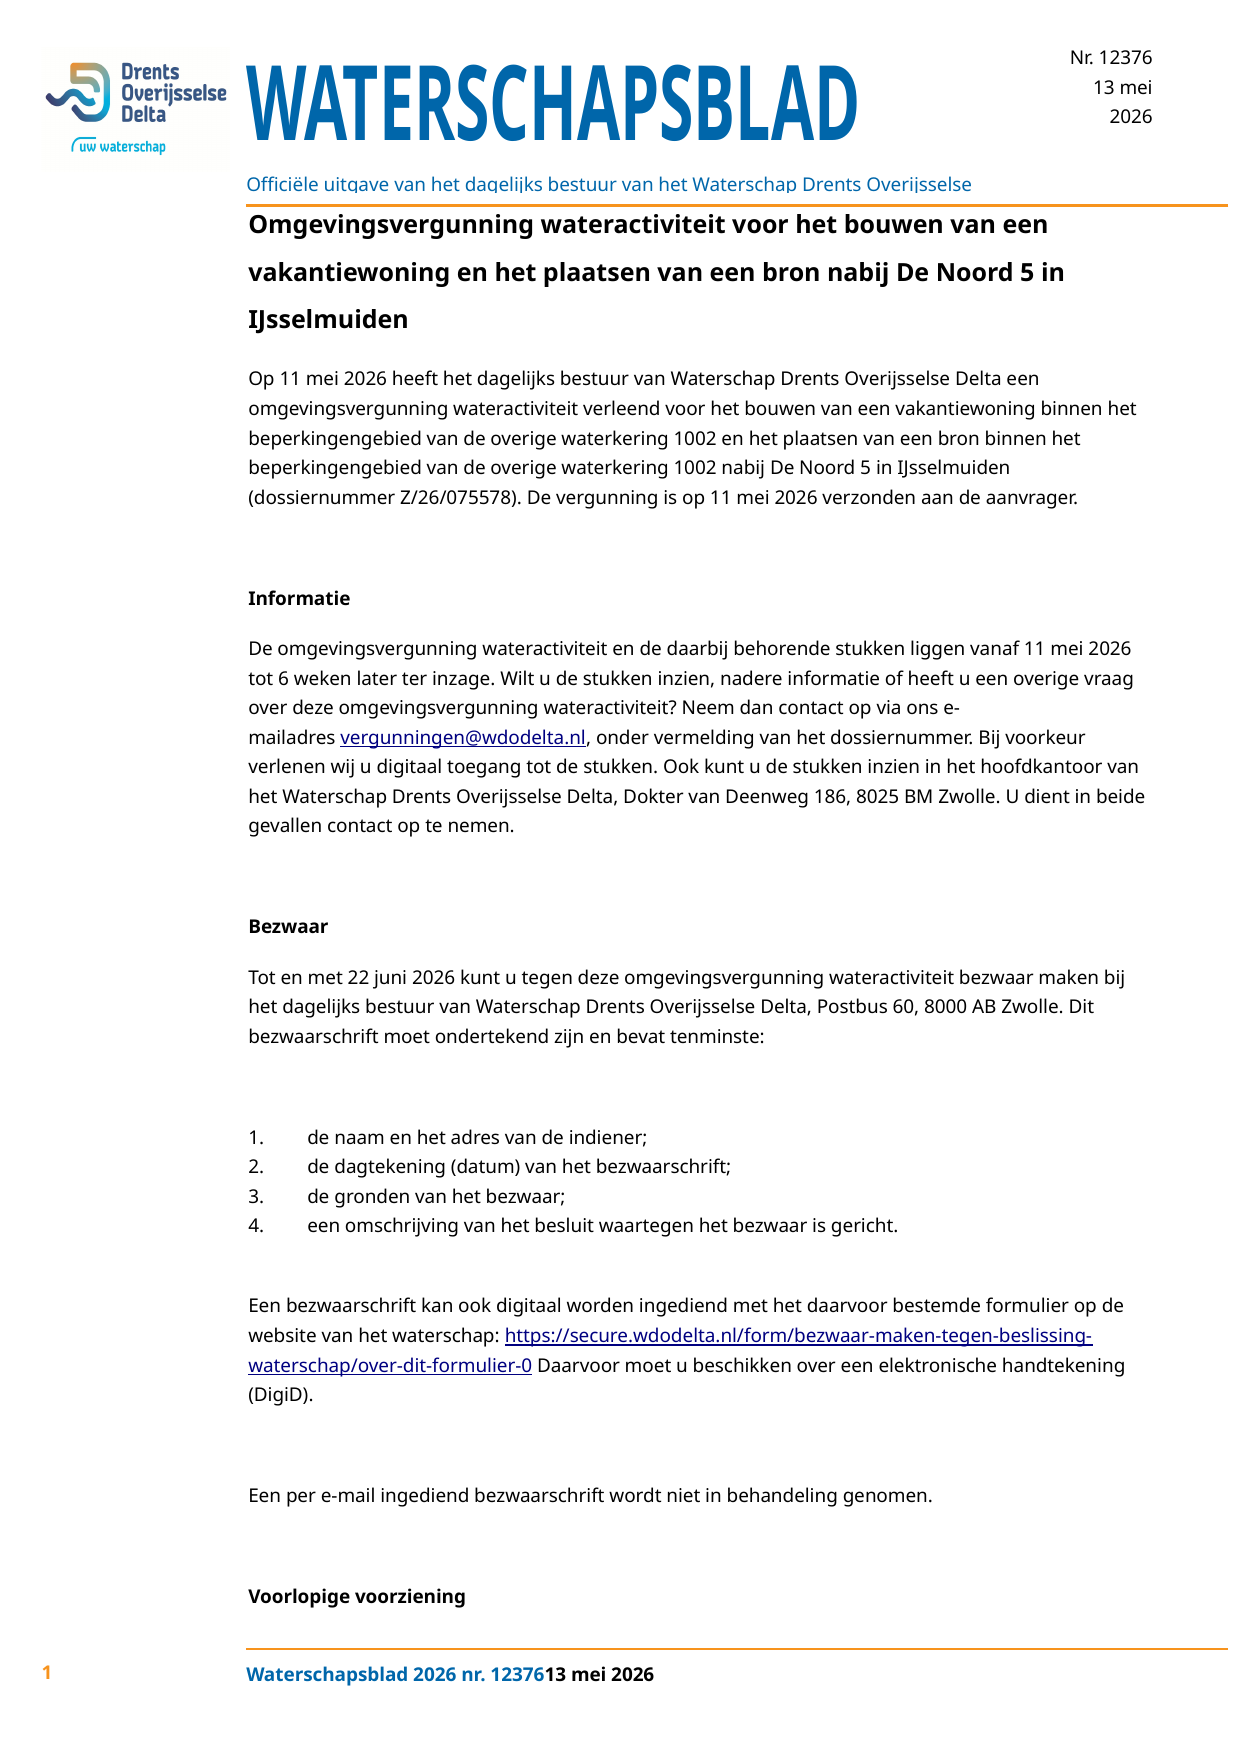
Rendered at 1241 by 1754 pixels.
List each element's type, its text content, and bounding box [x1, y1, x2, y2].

picture [41, 47, 231, 172]
text De omgevingsvergunning wateractiviteit en de daarbij behorende stukken liggen vanaf 11 mei 2026 tot 6 weken later ter inzage. Wilt u de stukken inzien, nadere informatie of heeft u een overige vraag over deze omgevingsvergunning wateractiviteit? Neem dan contact op via ons e-mailadres vergunningen@wdodelta.nl, onder vermelding van het dossiernummer. Bij voorkeur verlenen wij u digitaal toegang tot de stukken. Ook kunt u de stukken inzien in het hoofdkantoor van het Waterschap Drents Overijsselse Delta, Dokter van Deenweg 186, 8025 BM Zwolle. U dient in beide gevallen contact op te nemen. [248, 635, 1152, 838]
list de gronden van het bezwaar; [248, 1183, 1152, 1209]
text Bezwaar [248, 913, 1152, 939]
list de naam en het adres van de indiener; [248, 1124, 1152, 1149]
list een omschrijving van het besluit waartegen het bezwaar is gericht. [248, 1213, 1152, 1238]
list de dagtekening (datum) van het bezwaarschrift; [248, 1153, 1152, 1179]
text Op 11 mei 2026 heeft het dagelijks bestuur van Waterschap Drents Overijsselse Delta een omgevingsvergunning wateractiviteit verleend voor het bouwen van een vakantiewoning binnen het beperkingengebied van de overige waterkering 1002 en het plaatsen van een bron binnen het beperkingengebied van de overige waterkering 1002 nabij De Noord 5 in IJsselmuiden (dossiernummer Z/26/075578). De vergunning is op 11 mei 2026 verzonden aan de aanvrager. [248, 366, 1152, 509]
text Een per e-mail ingediend bezwaarschrift wordt niet in behandeling genomen. [248, 1482, 1152, 1508]
text Informatie [248, 585, 1152, 610]
text Omgevingsvergunning wateractiviteit voor het bouwen van een vakantiewoning en het plaatsen van een bron nabij De Noord 5 in IJsselmuiden [248, 207, 1152, 336]
text Voorlopige voorziening [248, 1583, 1152, 1609]
text Een bezwaarschrift kan ook digitaal worden ingediend met het daarvoor bestemde formulier op de website van het waterschap: https://secure.wdodelta.nl/form/bezwaar-maken-tegen-beslissing-waterschap/over-dit-formulier-0 Daarvoor moet u beschikken over een elektronische handtekening (DigiD). [248, 1293, 1152, 1407]
text Tot en met 22 juni 2026 kunt u tegen deze omgevingsvergunning wateractiviteit bezwaar maken bij het dagelijks bestuur van Waterschap Drents Overijsselse Delta, Postbus 60, 8000 AB Zwolle. Dit bezwaarschrift moet ondertekend zijn en bevat tenminste: [248, 964, 1152, 1049]
